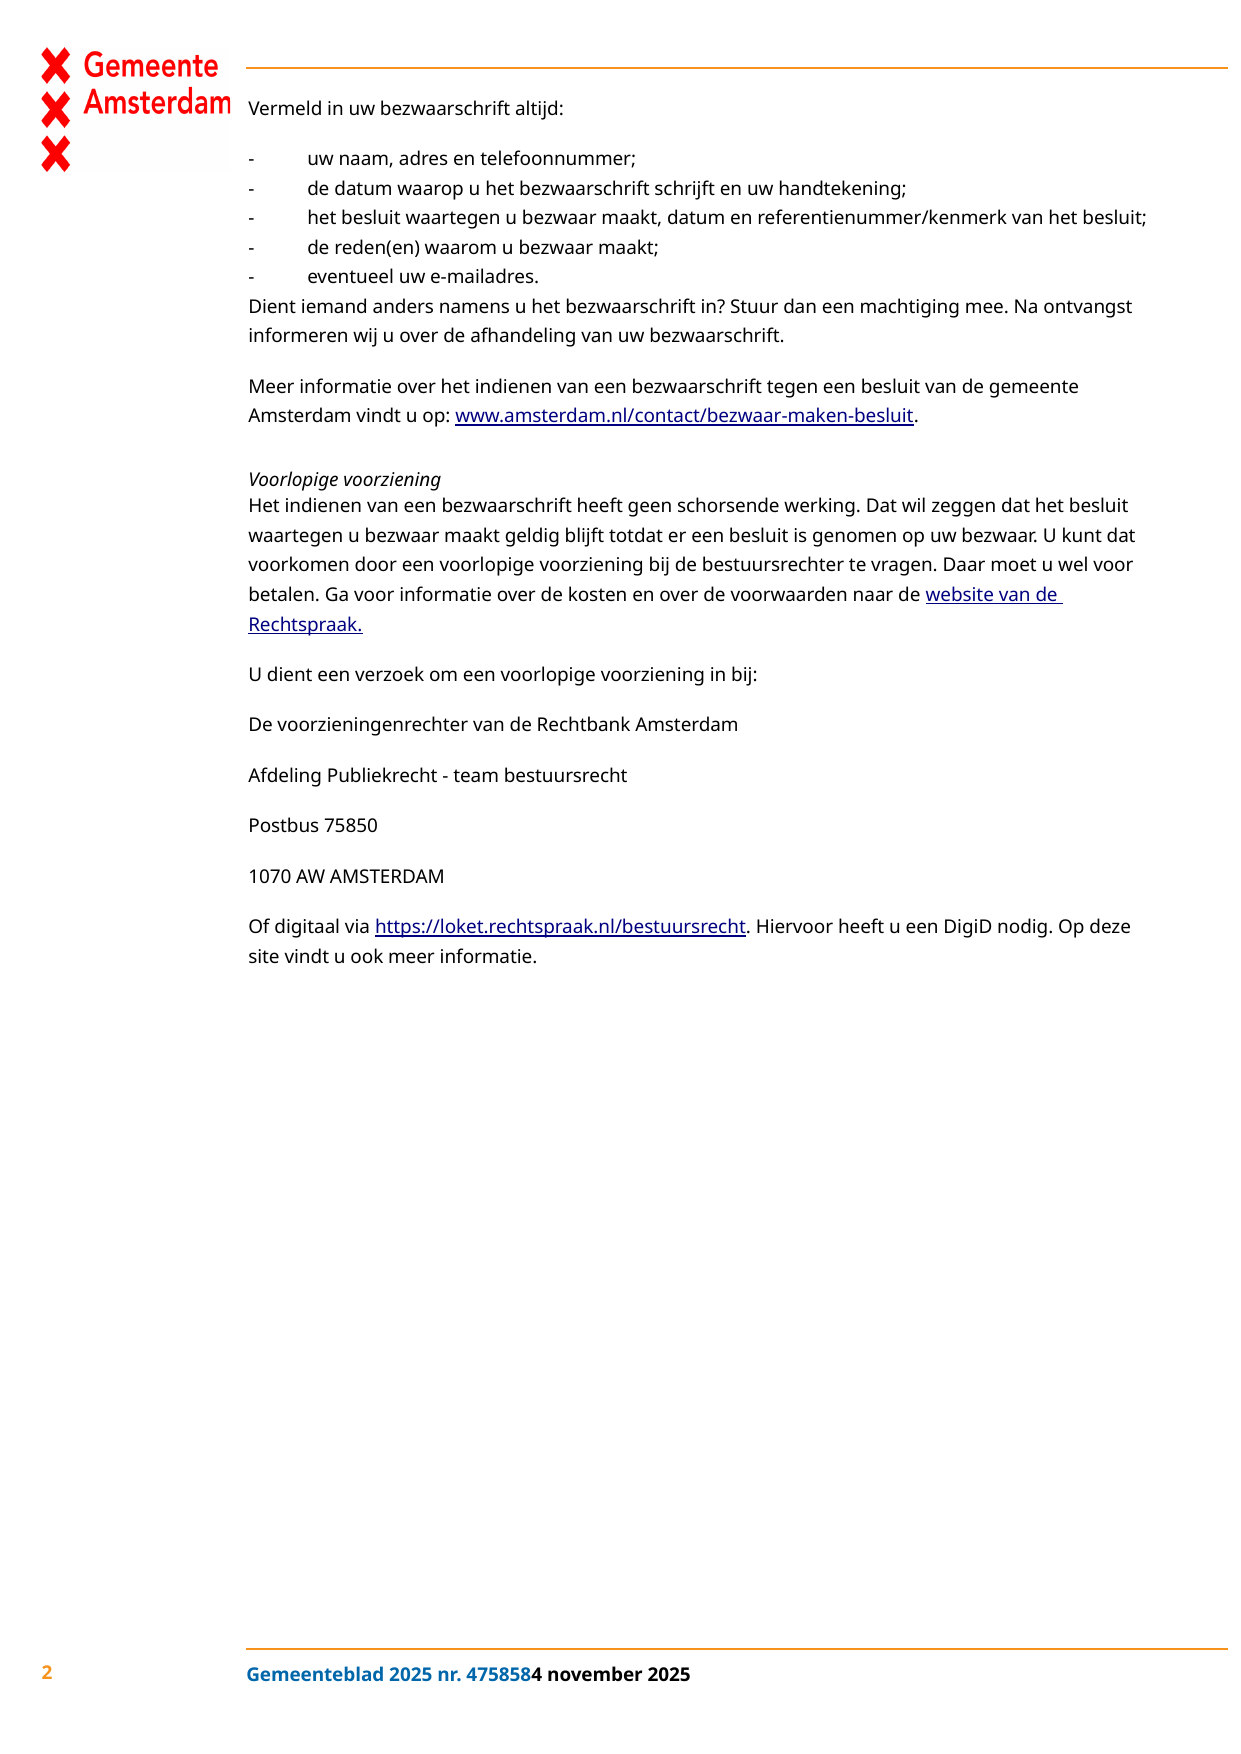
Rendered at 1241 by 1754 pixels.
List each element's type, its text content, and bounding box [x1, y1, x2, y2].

text Postbus 75850 [248, 812, 1152, 838]
text U dient een verzoek om een voorlopige voorziening in bij: [248, 661, 1152, 687]
list het besluit waartegen u bezwaar maakt, datum en referentienummer/kenmerk van het besluit; [248, 204, 1152, 230]
text Vermeld in uw bezwaarschrift altijd: [248, 95, 1152, 121]
picture [41, 47, 231, 172]
list de reden(en) waarom u bezwaar maakt; [248, 234, 1152, 260]
text 1070 AW AMSTERDAM [248, 863, 1152, 888]
text Afdeling Publiekrecht - team bestuursrecht [248, 762, 1152, 788]
list de datum waarop u het bezwaarschrift schrijft en uw handtekening; [248, 175, 1152, 201]
list uw naam, adres en telefoonnummer; [248, 145, 1152, 171]
text De voorzieningenrechter van de Rechtbank Amsterdam [248, 712, 1152, 737]
text Het indienen van een bezwaarschrift heeft geen schorsende werking. Dat wil zeggen dat het besluit waartegen u bezwaar maakt geldig blijft totdat er een besluit is genomen op uw bezwaar. U kunt dat voorkomen door een voorlopige voorziening bij de bestuursrechter te vragen. Daar moet u wel voor betalen. Ga voor informatie over de kosten en over de voorwaarden naar de website van de Rechtspraak. [248, 492, 1152, 636]
text Voorlopige voorziening [248, 467, 1152, 492]
text Of digitaal via https://loket.rechtspraak.nl/bestuursrecht. Hiervoor heeft u een DigiD nodig. Op deze site vindt u ook meer informatie. [248, 913, 1152, 968]
text Dient iemand anders namens u het bezwaarschrift in? Stuur dan een machtiging mee. Na ontvangst informeren wij u over de afhandeling van uw bezwaarschrift. [248, 293, 1152, 348]
list eventueel uw e-mailadres. [248, 263, 1152, 289]
text Meer informatie over het indienen van een bezwaarschrift tegen een besluit van de gemeente Amsterdam vindt u op: www.amsterdam.nl/contact/bezwaar-maken-besluit. [248, 373, 1152, 428]
